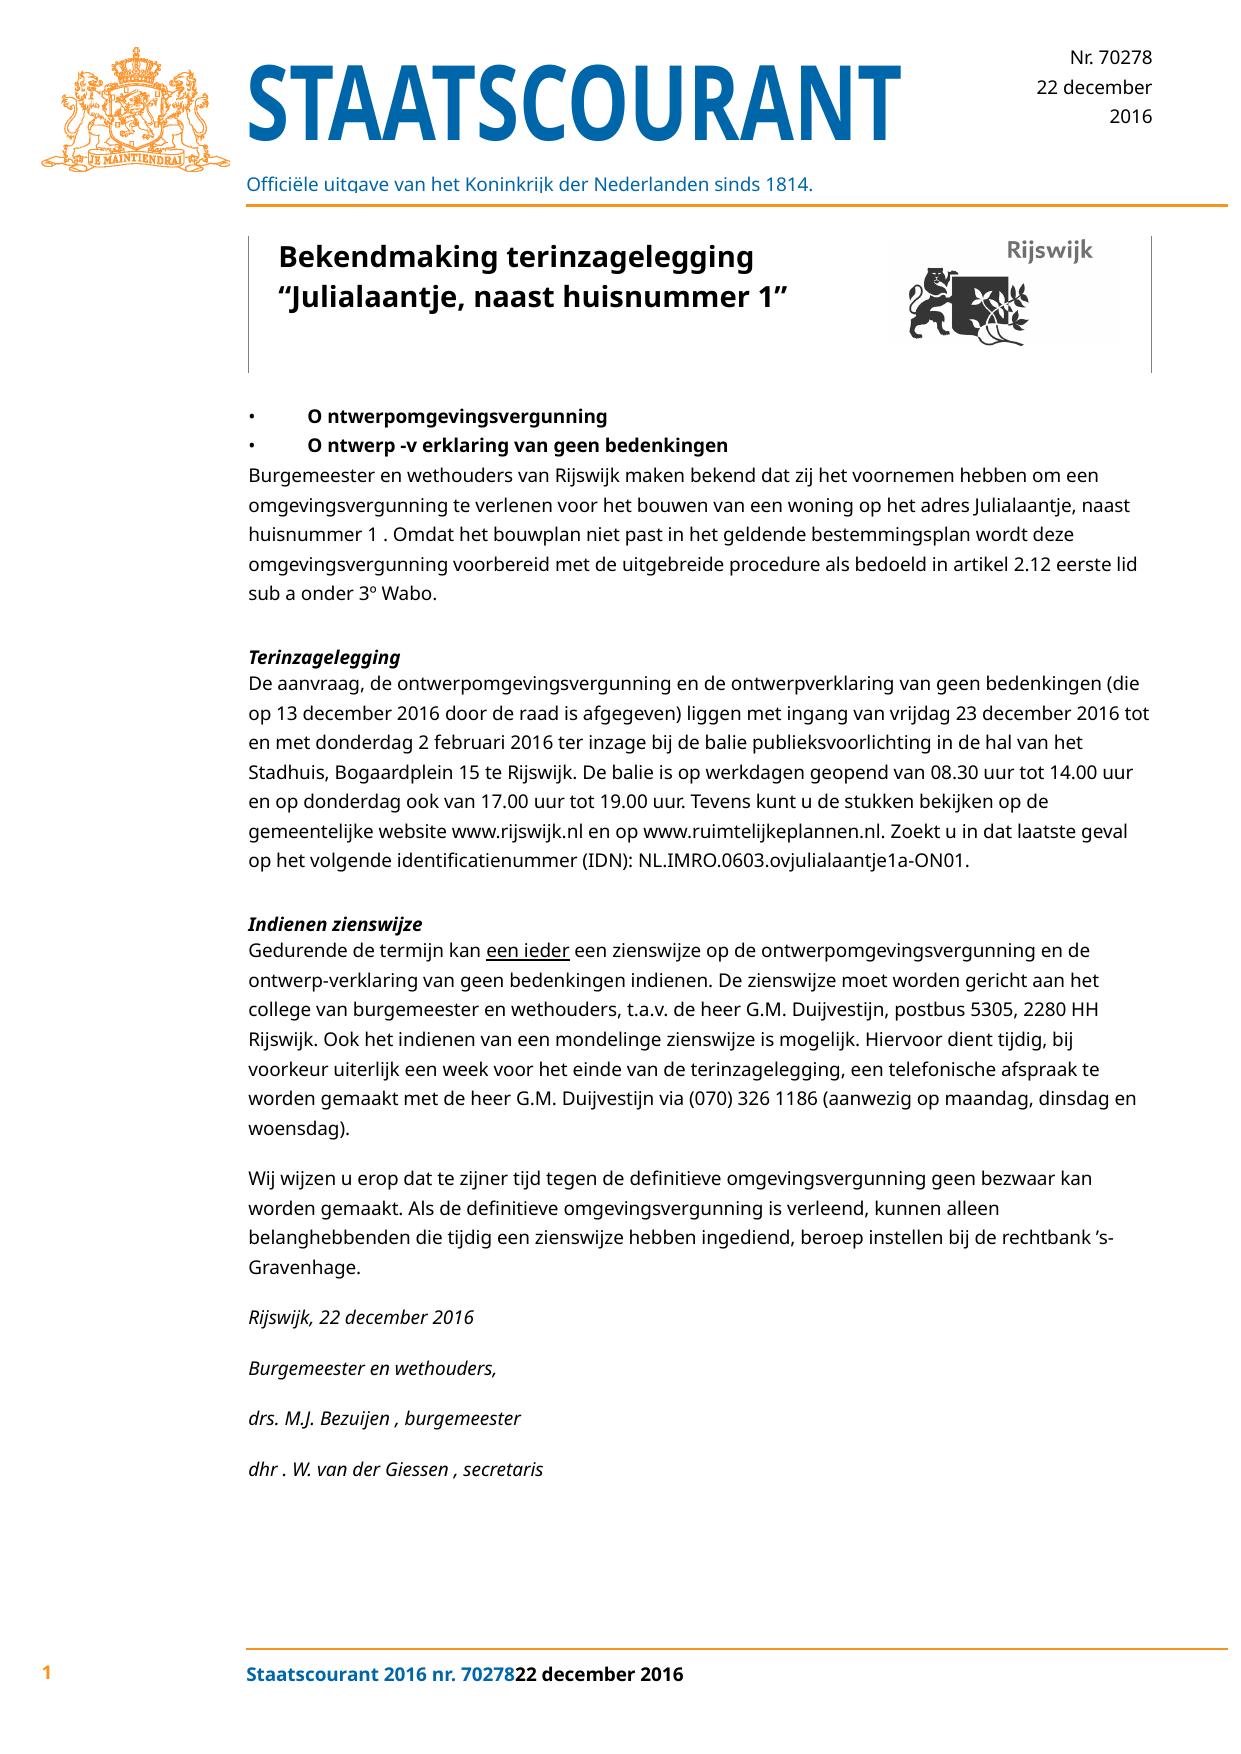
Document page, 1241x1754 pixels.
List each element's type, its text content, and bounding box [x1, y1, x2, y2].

text Burgemeester en wethouders van Rijswijk maken bekend dat zij het voornemen hebben om een omgevingsvergunning te verlenen voor het bouwen van een woning op het adres Julialaantje, naast huisnummer 1 . Omdat het bouwplan niet past in het geldende bestemmingsplan wordt deze omgevingsvergunning voorbereid met de uitgebreide procedure als bedoeld in artikel 2.12 eerste lid sub a onder 3º Wabo. [248, 462, 1152, 606]
text De aanvraag, de ontwerpomgevingsvergunning en de ontwerpverklaring van geen bedenkingen (die op 13 december 2016 door de raad is afgegeven) liggen met ingang van vrijdag 23 december 2016 tot en met donderdag 2 februari 2016 ter inzage bij de balie publieksvoorlichting in de hal van het Stadhuis, Bogaardplein 15 te Rijswijk. De balie is op werkdagen geopend van 08.30 uur tot 14.00 uur en op donderdag ook van 17.00 uur tot 19.00 uur. Tevens kunt u de stukken bekijken op de gemeentelijke website www.rijswijk.nl en op www.ruimtelijkeplannen.nl. Zoekt u in dat laatste geval op het volgende identificatienummer (IDN): NL.IMRO.0603.ovjulialaantje1a-ON01. [248, 670, 1152, 873]
table_header Bekendmaking terinzagelegging “Julialaantje, naast huisnummer 1” [249, 236, 850, 373]
list O ntwerpomgevingsvergunning [248, 403, 1152, 429]
text Indienen zienswijze [248, 912, 1152, 937]
text Terinzagelegging [248, 644, 1152, 670]
text drs. M.J. Bezuijen , burgemeester [248, 1405, 1152, 1431]
list O ntwerp -v erklaring van geen bedenkingen [248, 433, 1152, 458]
text Rijswijk, 22 december 2016 [248, 1304, 1152, 1330]
picture [41, 47, 231, 172]
text Gedurende de termijn kan een ieder een zienswijze op de ontwerpomgevingsvergunning en de ontwerp-verklaring van geen bedenkingen indienen. De zienswijze moet worden gericht aan het college van burgemeester en wethouders, t.a.v. de heer G.M. Duijvestijn, postbus 5305, 2280 HH Rijswijk. Ook het indienen van een mondelinge zienswijze is mogelijk. Hiervoor dient tijdig, bij voorkeur uiterlijk een week voor het einde van de terinzagelegging, een telefonische afspraak te worden gemaakt met de heer G.M. Duijvestijn via (070) 326 1186 (aanwezig op maandag, dinsdag en woensdag). [248, 937, 1152, 1141]
text Burgemeester en wethouders, [248, 1355, 1152, 1381]
text Wij wijzen u erop dat te zijner tijd tegen de definitieve omgevingsvergunning geen bezwaar kan worden gemaakt. Als de definitieve omgevingsvergunning is verleend, kunnen alleen belanghebbenden die tijdig een zienswijze hebben ingediend, beroep instellen bij de rechtbank ’s-Gravenhage. [248, 1165, 1152, 1280]
picture [882, 236, 1119, 348]
table_header [850, 236, 1151, 373]
text dhr . W. van der Giessen , secretaris [248, 1456, 1152, 1481]
